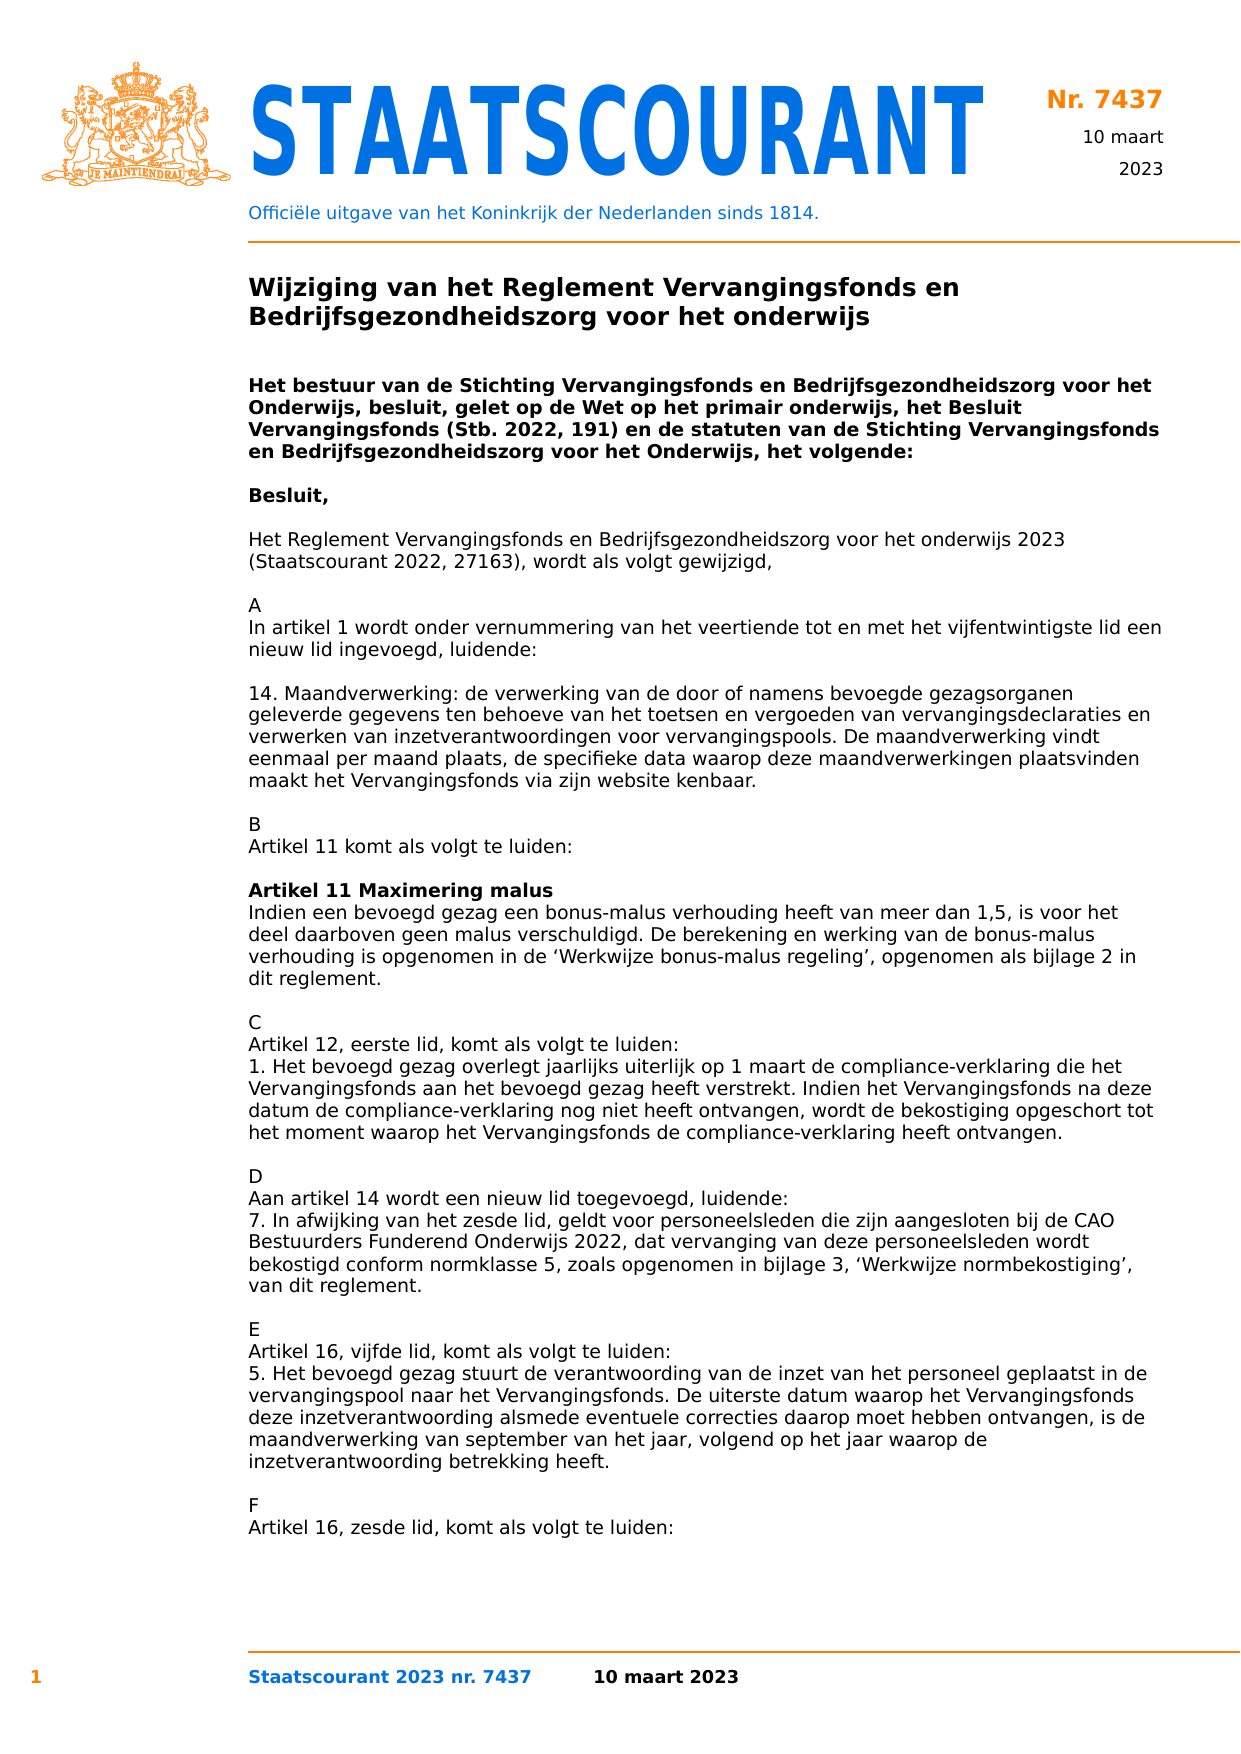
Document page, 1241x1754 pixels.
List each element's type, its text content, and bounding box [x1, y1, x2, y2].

text Artikel 11 komt als volgt te luiden: [248, 836, 1163, 858]
text A [248, 594, 1163, 617]
text E [248, 1319, 1163, 1341]
text 14. Maandverwerking: de verwerking van de door of namens bevoegde gezagsorganen geleverde gegevens ten behoeve van het toetsen en vergoeden van vervangingsdeclaraties en verwerken van inzetverantwoordingen voor vervangingspools. De maandverwerking vindt eenmaal per maand plaats, de specifieke data waarop deze maandverwerkingen plaatsvinden maakt het Vervangingsfonds via zijn website kenbaar. [248, 682, 1163, 792]
text C [248, 1012, 1163, 1034]
text Artikel 12, eerste lid, komt als volgt te luiden: [248, 1034, 1163, 1056]
text Het Reglement Vervangingsfonds en Bedrijfsgezondheidszorg voor het onderwijs 2023 (Staatscourant 2022, 27163), wordt als volgt gewijzigd, [248, 529, 1163, 573]
text B [248, 814, 1163, 836]
picture [41, 62, 231, 186]
table_cell 2023 [998, 153, 1240, 203]
table_header [25, 62, 248, 241]
text Het bestuur van de Stichting Vervangingsfonds en Bedrijfsgezondheidszorg voor het Onderwijs, besluit, gelet op de Wet op het primair onderwijs, het Besluit Vervangingsfonds (Stb. 2022, 191) en de statuten van de Stichting Vervangingsfonds en Bedrijfsgezondheidszorg voor het Onderwijs, het volgende: [248, 375, 1163, 463]
subtitle Wijziging van het Reglement Vervangingsfonds en Bedrijfsgezondheidszorg voor het onderwijs [248, 273, 1163, 331]
text Aan artikel 14 wordt een nieuw lid toegevoegd, luidende: [248, 1187, 1163, 1209]
text Artikel 16, zesde lid, komt als volgt te luiden: [248, 1517, 1163, 1539]
table_cell 10 maart [998, 121, 1240, 153]
text Artikel 11 Maximering malus [248, 880, 1163, 902]
table_header Nr. 7437 [998, 62, 1240, 121]
text D [248, 1166, 1163, 1187]
text F [248, 1495, 1163, 1517]
table_cell Officiële uitgave van het Koninkrijk der Nederlanden sinds 1814. [248, 203, 1240, 241]
table_header STAATSCOURANT [248, 62, 998, 203]
text 5. Het bevoegd gezag stuurt de verantwoording van de inzet van het personeel geplaatst in de vervangingspool naar het Vervangingsfonds. De uiterste datum waarop het Vervangingsfonds deze inzetverantwoording alsmede eventuele correcties daarop moet hebben ontvangen, is de maandverwerking van september van het jaar, volgend op het jaar waarop de inzetverantwoording betrekking heeft. [248, 1363, 1163, 1473]
text 1. Het bevoegd gezag overlegt jaarlijks uiterlijk op 1 maart de compliance-verklaring die het Vervangingsfonds aan het bevoegd gezag heeft verstrekt. Indien het Vervangingsfonds na deze datum de compliance-verklaring nog niet heeft ontvangen, wordt de bekostiging opgeschort tot het moment waarop het Vervangingsfonds de compliance-verklaring heeft ontvangen. [248, 1056, 1163, 1144]
text In artikel 1 wordt onder vernummering van het veertiende tot en met het vijfentwintigste lid een nieuw lid ingevoegd, luidende: [248, 617, 1163, 661]
text Artikel 16, vijfde lid, komt als volgt te luiden: [248, 1341, 1163, 1363]
text Besluit, [248, 485, 1163, 507]
text 7. In afwijking van het zesde lid, geldt voor personeelsleden die zijn aangesloten bij de CAO Bestuurders Funderend Onderwijs 2022, dat vervanging van deze personeelsleden wordt bekostigd conform normklasse 5, zoals opgenomen in bijlage 3, ‘Werkwijze normbekostiging’, van dit reglement. [248, 1209, 1163, 1297]
text Indien een bevoegd gezag een bonus-malus verhouding heeft van meer dan 1,5, is voor het deel daarboven geen malus verschuldigd. De berekening en werking van de bonus-malus verhouding is opgenomen in de ‘Werkwijze bonus-malus regeling’, opgenomen als bijlage 2 in dit reglement. [248, 902, 1163, 990]
